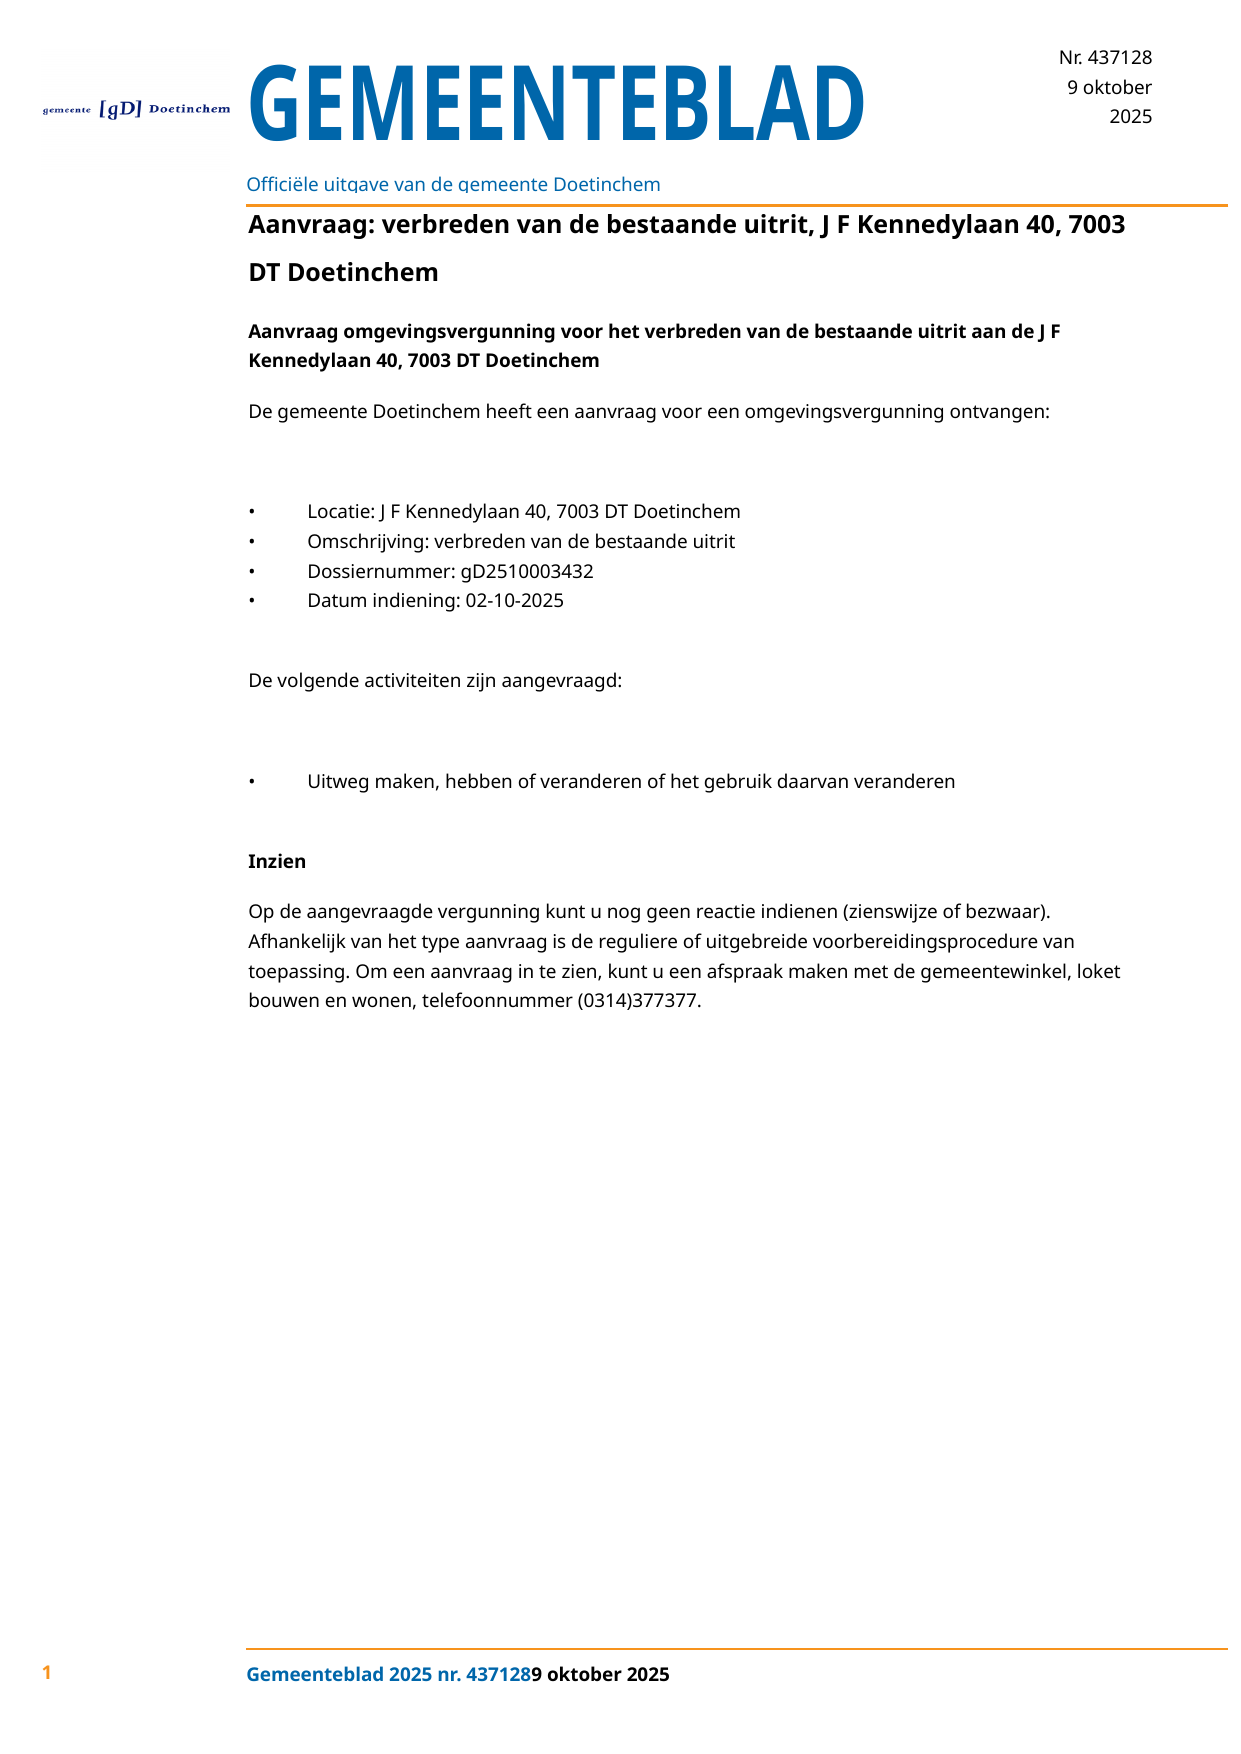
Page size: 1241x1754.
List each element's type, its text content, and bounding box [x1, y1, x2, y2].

list Locatie: J F Kennedylaan 40, 7003 DT Doetinchem [248, 499, 1152, 524]
text Op de aangevraagde vergunning kunt u nog geen reactie indienen (zienswijze of bezwaar). Afhankelijk van het type aanvraag is de reguliere of uitgebreide voorbereidingsprocedure van toepassing. Om een aanvraag in te zien, kunt u een afspraak maken met de gemeentewinkel, loket bouwen en wonen, telefoonnummer (0314)377377. [248, 899, 1152, 1013]
picture [41, 47, 231, 172]
text Aanvraag: verbreden van de bestaande uitrit, J F Kennedylaan 40, 7003 DT Doetinchem [248, 207, 1152, 288]
text Aanvraag omgevingsvergunning voor het verbreden van de bestaande uitrit aan de J F Kennedylaan 40, 7003 DT Doetinchem [248, 318, 1152, 373]
text Inzien [248, 848, 1152, 874]
list Dossiernummer: gD2510003432 [248, 558, 1152, 584]
text De volgende activiteiten zijn aangevraagd: [248, 667, 1152, 693]
list Uitweg maken, hebben of veranderen of het gebruik daarvan veranderen [248, 768, 1152, 794]
list Omschrijving: verbreden van de bestaande uitrit [248, 528, 1152, 554]
text De gemeente Doetinchem heeft een aanvraag voor een omgevingsvergunning ontvangen: [248, 398, 1152, 424]
list Datum indiening: 02-10-2025 [248, 587, 1152, 613]
